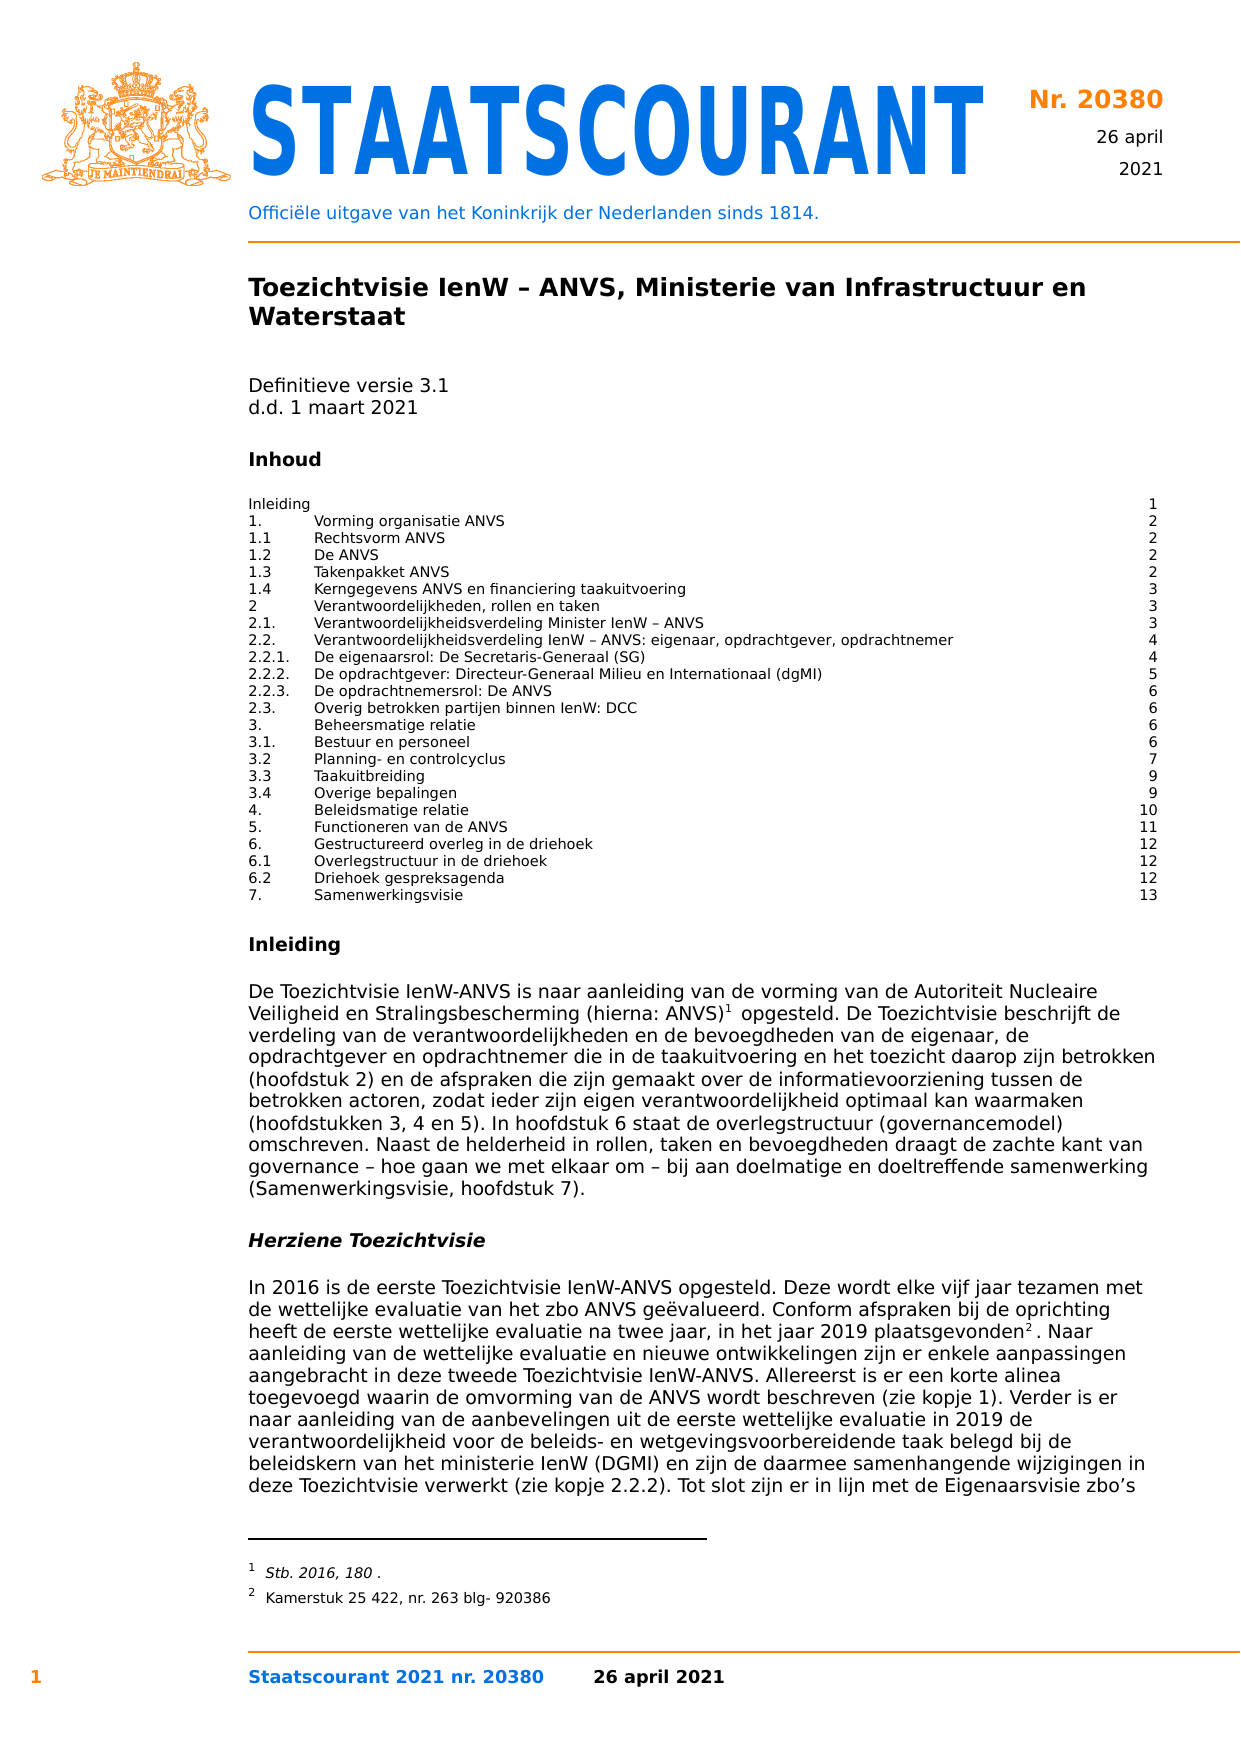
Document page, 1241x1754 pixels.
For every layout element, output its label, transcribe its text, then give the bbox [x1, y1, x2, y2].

table_header 1 [1090, 496, 1163, 513]
table_cell 6 [1090, 700, 1163, 717]
table_cell 3.2 [248, 751, 308, 768]
table_cell 6. [248, 836, 308, 853]
subtitle Toezichtvisie IenW – ANVS, Ministerie van Infrastructuur en Waterstaat [248, 273, 1163, 331]
table_cell 2 [1090, 547, 1163, 564]
table_cell 2.2.1. [248, 649, 308, 666]
table_cell 2 [1090, 530, 1163, 547]
table_cell 2021 [998, 153, 1240, 203]
table_cell 1.3 [248, 564, 308, 581]
table_cell De opdrachtnemersrol: De ANVS [308, 683, 1090, 700]
table_cell Beleidsmatige relatie [308, 802, 1090, 819]
table_header [25, 62, 248, 241]
table_cell 3.4 [248, 785, 308, 802]
text In 2016 is de eerste Toezichtvisie IenW-ANVS opgesteld. Deze wordt elke vijf jaar tezamen met de wettelijke evaluatie van het zbo ANVS geëvalueerd. Conform afspraken bij de oprichting heeft de eerste wettelijke evaluatie na twee jaar, in het jaar 2019 plaatsgevonden. Naar aanleiding van de wettelijke evaluatie en nieuwe ontwikkelingen zijn er enkele aanpassingen aangebracht in deze tweede Toezichtvisie IenW-ANVS. Allereerst is er een korte alinea toegevoegd waarin de omvorming van de ANVS wordt beschreven (zie kopje 1). Verder is er naar aanleiding van de aanbevelingen uit de eerste wettelijke evaluatie in 2019 de verantwoordelijkheid voor de beleids- en wetgevingsvoorbereidende taak belegd bij de beleidskern van het ministerie IenW (DGMI) en zijn de daarmee samenhangende wijzigingen in deze Toezichtvisie verwerkt (zie kopje 2.2.2). Tot slot zijn er in lijn met de Eigenaarsvisie zbo’s [248, 1277, 1163, 1497]
table_cell 2 [248, 598, 308, 615]
table_cell 7. [248, 887, 308, 903]
text d.d. 1 maart 2021 [248, 397, 1163, 419]
table_cell 2.2.3. [248, 683, 308, 700]
table_cell Verantwoordelijkheidsverdeling Minister IenW – ANVS [308, 615, 1090, 632]
table_cell 4 [1090, 649, 1163, 666]
table_cell 3 [1090, 581, 1163, 598]
table_cell 4. [248, 802, 308, 819]
subtitle Inhoud [248, 449, 1163, 471]
text Stb. 2016, 180 . [248, 1561, 1163, 1583]
table_header Inleiding [248, 496, 1090, 513]
table_header Nr. 20380 [998, 62, 1240, 121]
table_cell De eigenaarsrol: De Secretaris-Generaal (SG) [308, 649, 1090, 666]
text Kamerstuk 25 422, nr. 263 blg- 920386 [248, 1586, 1163, 1608]
table_cell 1.2 [248, 547, 308, 564]
table_header STAATSCOURANT [248, 62, 998, 203]
table_cell 6.2 [248, 870, 308, 887]
subtitle Herziene Toezichtvisie [248, 1230, 1163, 1252]
table_cell 3.3 [248, 768, 308, 785]
text De Toezichtvisie IenW-ANVS is naar aanleiding van de vorming van de Autoriteit Nucleaire Veiligheid en Stralingsbescherming (hierna: ANVS) opgesteld. De Toezichtvisie beschrijft de verdeling van de verantwoordelijkheden en de bevoegdheden van de eigenaar, de opdrachtgever en opdrachtnemer die in de taakuitvoering en het toezicht daarop zijn betrokken (hoofdstuk 2) en de afspraken die zijn gemaakt over de informatievoorziening tussen de betrokken actoren, zodat ieder zijn eigen verantwoordelijkheid optimaal kan waarmaken (hoofdstukken 3, 4 en 5). In hoofdstuk 6 staat de overlegstructuur (governancemodel) omschreven. Naast de helderheid in rollen, taken en bevoegdheden draagt de zachte kant van governance – hoe gaan we met elkaar om – bij aan doelmatige en doeltreffende samenwerking (Samenwerkingsvisie, hoofdstuk 7). [248, 981, 1163, 1200]
table_cell 2.3. [248, 700, 308, 717]
table_cell De opdrachtgever: Directeur-Generaal Milieu en Internationaal (dgMI) [308, 666, 1090, 683]
table_cell Samenwerkingsvisie [308, 887, 1090, 903]
table_cell 6 [1090, 683, 1163, 700]
table_cell 6.1 [248, 853, 308, 869]
table_cell 5 [1090, 666, 1163, 683]
table_cell Verantwoordelijkheidsverdeling IenW – ANVS: eigenaar, opdrachtgever, opdrachtnemer [308, 632, 1090, 649]
table_cell 1. [248, 513, 308, 530]
table_cell Overlegstructuur in de driehoek [308, 853, 1090, 869]
table_cell Verantwoordelijkheden, rollen en taken [308, 598, 1090, 615]
table_cell 3 [1090, 598, 1163, 615]
table_cell Functioneren van de ANVS [308, 819, 1090, 836]
table_cell Overige bepalingen [308, 785, 1090, 802]
table_cell 26 april [998, 121, 1240, 153]
table_cell 12 [1090, 836, 1163, 853]
table_cell Taakuitbreiding [308, 768, 1090, 785]
table_cell 2.2. [248, 632, 308, 649]
table_cell 2 [1090, 564, 1163, 581]
table_cell 1.4 [248, 581, 308, 598]
table_cell Driehoek gespreksagenda [308, 870, 1090, 887]
table_cell 3 [1090, 615, 1163, 632]
table_cell 11 [1090, 819, 1163, 836]
table_cell Officiële uitgave van het Koninkrijk der Nederlanden sinds 1814. [248, 203, 1240, 241]
table_cell Bestuur en personeel [308, 734, 1090, 751]
table_cell 6 [1090, 717, 1163, 734]
table_cell 13 [1090, 887, 1163, 903]
table_cell Kerngegevens ANVS en financiering taakuitvoering [308, 581, 1090, 598]
table_cell De ANVS [308, 547, 1090, 564]
table_cell 9 [1090, 785, 1163, 802]
table_cell Beheersmatige relatie [308, 717, 1090, 734]
table_cell 2 [1090, 513, 1163, 530]
picture [41, 62, 231, 186]
table_cell 12 [1090, 870, 1163, 887]
table_cell 3. [248, 717, 308, 734]
table_cell 3.1. [248, 734, 308, 751]
table_cell 12 [1090, 853, 1163, 869]
table_cell 2.1. [248, 615, 308, 632]
table_cell 6 [1090, 734, 1163, 751]
table_cell Rechtsvorm ANVS [308, 530, 1090, 547]
table_cell Planning- en controlcyclus [308, 751, 1090, 768]
table_cell Gestructureerd overleg in de driehoek [308, 836, 1090, 853]
table_cell 10 [1090, 802, 1163, 819]
table_cell 4 [1090, 632, 1163, 649]
subtitle Inleiding [248, 933, 1163, 956]
table_cell 9 [1090, 768, 1163, 785]
table_cell Takenpakket ANVS [308, 564, 1090, 581]
text Definitieve versie 3.1 [248, 375, 1163, 397]
table_cell 5. [248, 819, 308, 836]
table_cell 1.1 [248, 530, 308, 547]
table_cell 7 [1090, 751, 1163, 768]
table_cell Vorming organisatie ANVS [308, 513, 1090, 530]
table_cell Overig betrokken partijen binnen IenW: DCC [308, 700, 1090, 717]
table_cell 2.2.2. [248, 666, 308, 683]
